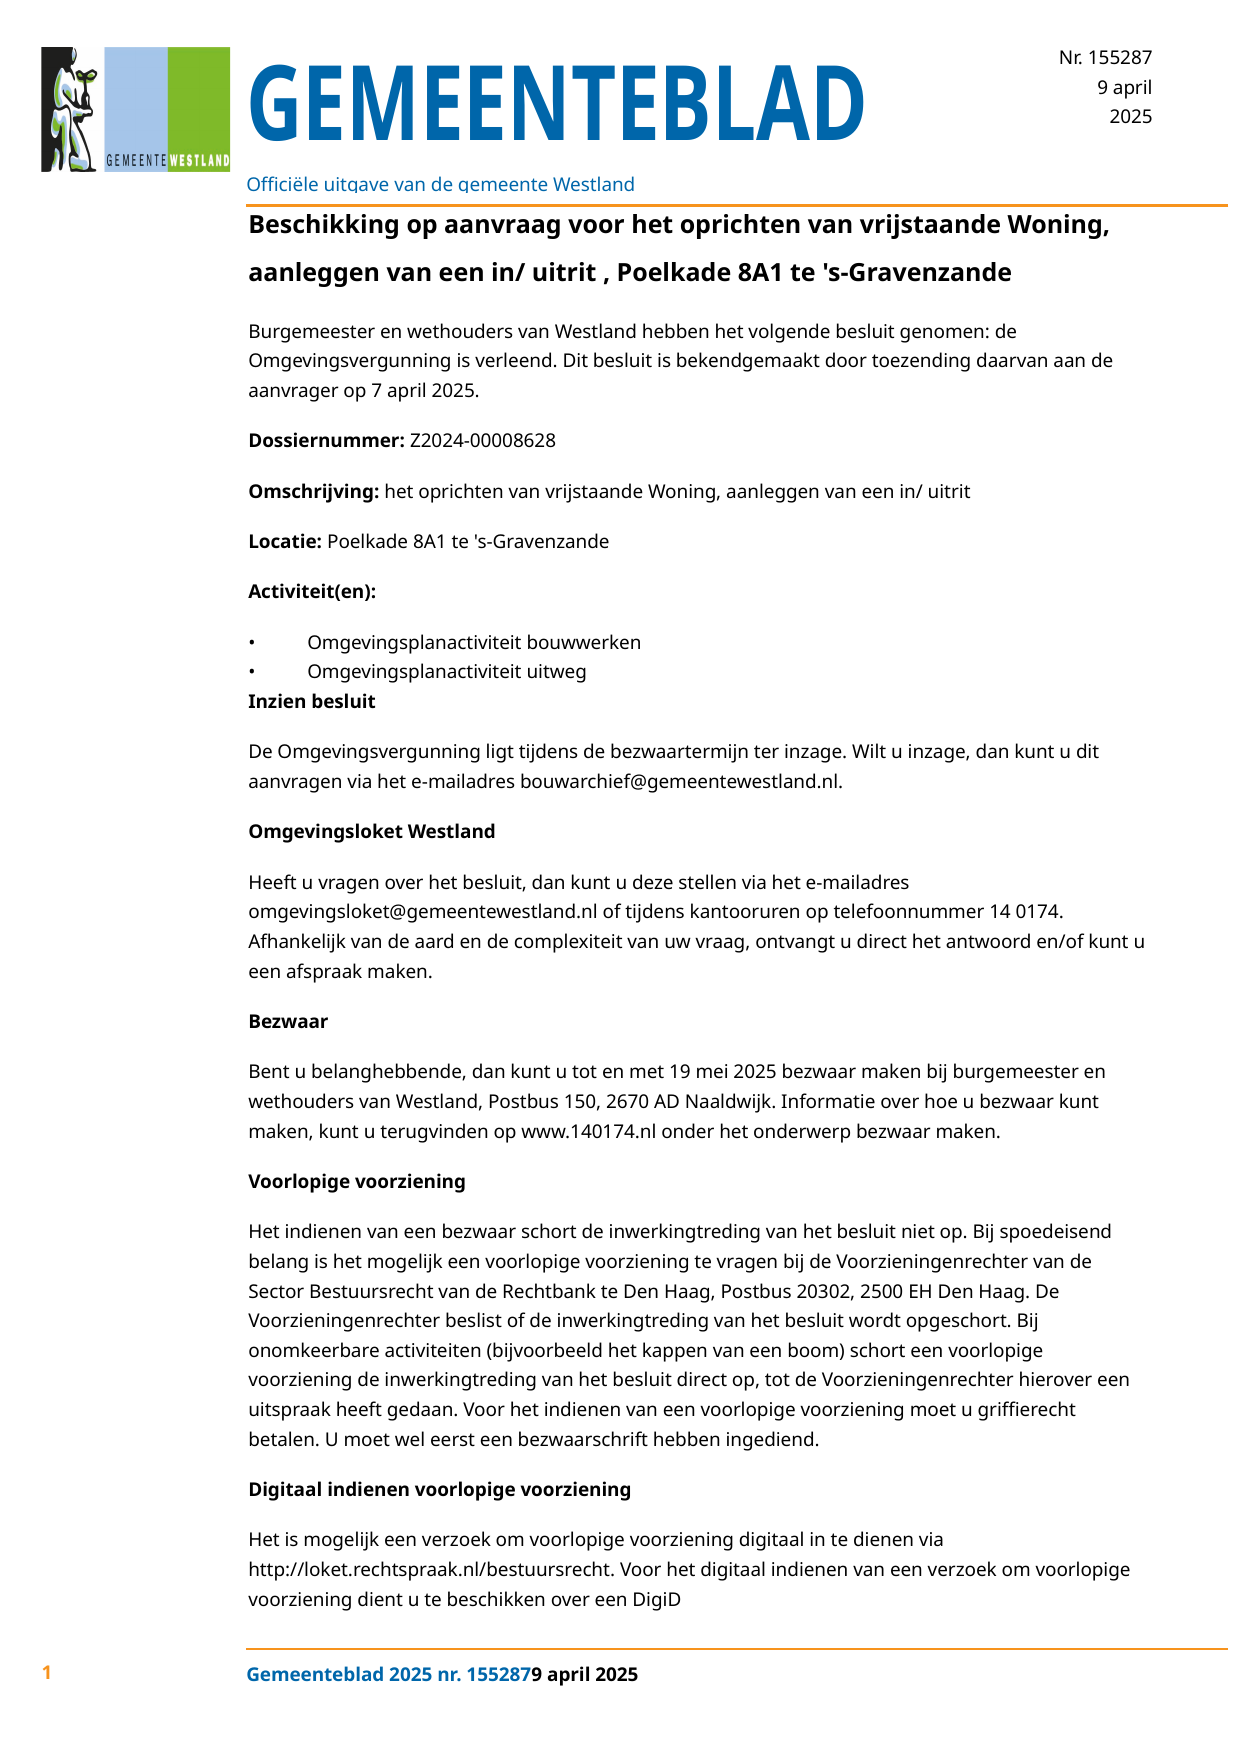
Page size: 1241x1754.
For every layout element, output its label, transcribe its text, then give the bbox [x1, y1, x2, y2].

text Activiteit(en): [248, 579, 1152, 604]
text Inzien besluit [248, 688, 1152, 714]
text Bezwaar [248, 1008, 1152, 1034]
text Dossiernummer: Z2024-00008628 [248, 427, 1152, 453]
text Omschrijving: het oprichten van vrijstaande Woning, aanleggen van een in/ uitrit [248, 478, 1152, 504]
text De Omgevingsvergunning ligt tijdens de bezwaartermijn ter inzage. Wilt u inzage, dan kunt u dit aanvragen via het e-mailadres bouwarchief@gemeentewestland.nl. [248, 739, 1152, 794]
text Bent u belanghebbende, dan kunt u tot en met 19 mei 2025 bezwaar maken bij burgemeester en wethouders van Westland, Postbus 150, 2670 AD Naaldwijk. Informatie over hoe u bezwaar kunt maken, kunt u terugvinden op www.140174.nl onder het onderwerp bezwaar maken. [248, 1059, 1152, 1144]
text Het is mogelijk een verzoek om voorlopige voorziening digitaal in te dienen via http://loket.rechtspraak.nl/bestuursrecht. Voor het digitaal indienen van een verzoek om voorlopige voorziening dient u te beschikken over een DigiD [248, 1527, 1152, 1612]
list Omgevingsplanactiviteit uitweg [248, 659, 1152, 684]
text Heeft u vragen over het besluit, dan kunt u deze stellen via het e-mailadres omgevingsloket@gemeentewestland.nl of tijdens kantooruren op telefoonnummer 14 0174. Afhankelijk van de aard en de complexiteit van uw vraag, ontvangt u direct het antwoord en/of kunt u een afspraak maken. [248, 869, 1152, 984]
text Beschikking op aanvraag voor het oprichten van vrijstaande Woning, aanleggen van een in/ uitrit , Poelkade 8A1 te 's-Gravenzande [248, 207, 1152, 288]
text Burgemeester en wethouders van Westland hebben het volgende besluit genomen: de Omgevingsvergunning is verleend. Dit besluit is bekendgemaakt door toezending daarvan aan de aanvrager op 7 april 2025. [248, 318, 1152, 403]
text Het indienen van een bezwaar schort de inwerkingtreding van het besluit niet op. Bij spoedeisend belang is het mogelijk een voorlopige voorziening te vragen bij de Voorzieningenrechter van de Sector Bestuursrecht van de Rechtbank te Den Haag, Postbus 20302, 2500 EH Den Haag. De Voorzieningenrechter beslist of de inwerkingtreding van het besluit wordt opgeschort. Bij onomkeerbare activiteiten (bijvoorbeeld het kappen van een boom) schort een voorlopige voorziening de inwerkingtreding van het besluit direct op, tot de Voorzieningenrechter hierover een uitspraak heeft gedaan. Voor het indienen van een voorlopige voorziening moet u griffierecht betalen. U moet wel eerst een bezwaarschrift hebben ingediend. [248, 1219, 1152, 1452]
list Omgevingsplanactiviteit bouwwerken [248, 629, 1152, 655]
text Omgevingsloket Westland [248, 819, 1152, 844]
text Locatie: Poelkade 8A1 te 's-Gravenzande [248, 528, 1152, 554]
picture [41, 47, 231, 172]
text Digitaal indienen voorlopige voorziening [248, 1476, 1152, 1502]
text Voorlopige voorziening [248, 1168, 1152, 1194]
